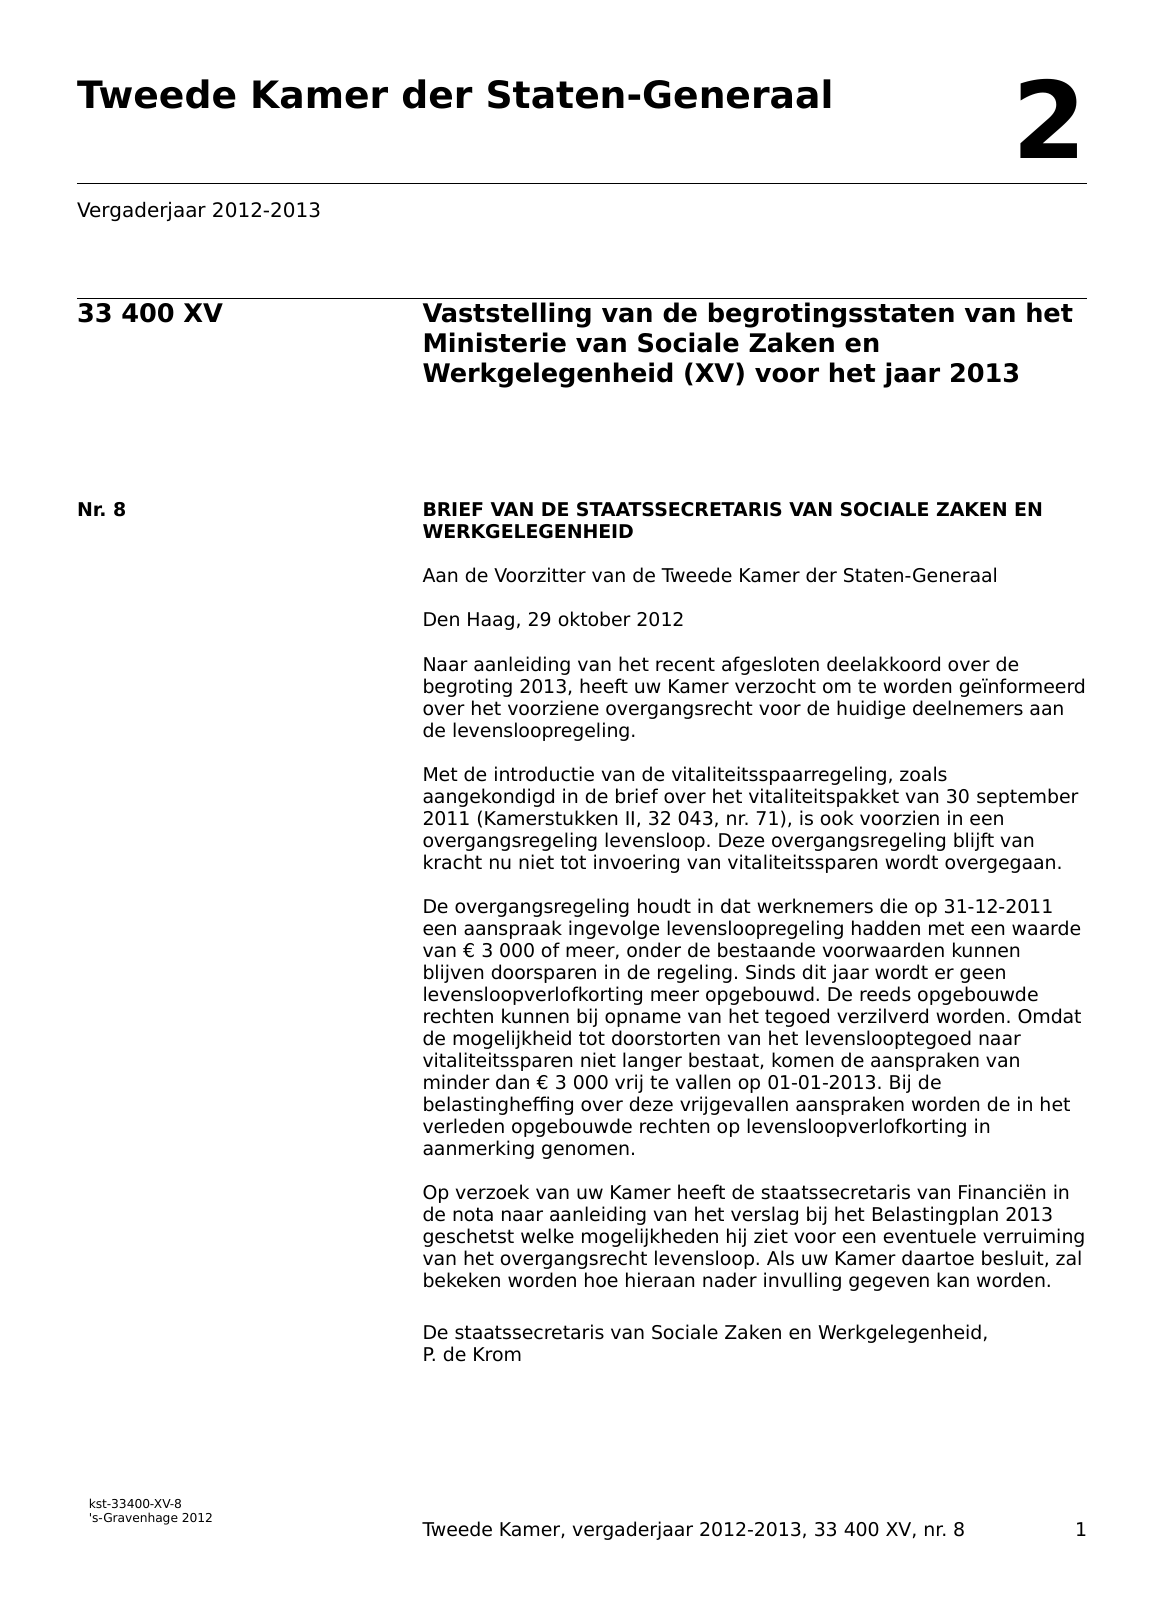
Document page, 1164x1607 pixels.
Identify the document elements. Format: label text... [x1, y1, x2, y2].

text Met de introductie van de vitaliteitsspaarregeling, zoals aangekondigd in de brief over het vitaliteitspakket van 30 september 2011 (Kamerstukken II, 32 043, nr. 71), is ook voorzien in een overgangsregeling levensloop. Deze overgangsregeling blijft van kracht nu niet tot invoering van vitaliteitssparen wordt overgegaan. [422, 764, 1087, 873]
text Op verzoek van uw Kamer heeft de staatssecretaris van Financiën in de nota naar aanleiding van het verslag bij het Belastingplan 2013 geschetst welke mogelijkheden hij ziet voor een eventuele verruiming van het overgangsrecht levensloop. Als uw Kamer daartoe besluit, zal bekeken worden hoe hieraan nader invulling gegeven kan worden. [422, 1182, 1087, 1292]
text 's-Gravenhage 2012 [88, 1511, 323, 1525]
table_header 2 [886, 59, 1087, 183]
subtitle Nr. 8 BRIEF VAN DE STAATSSECRETARIS VAN SOCIALE ZAKEN EN WERKGELEGENHEID [77, 499, 1087, 543]
text De overgangsregeling houdt in dat werknemers die op 31-12-2011 een aanspraak ingevolge levensloopregeling hadden met een waarde van € 3 000 of meer, onder de bestaande voorwaarden kunnen blijven doorsparen in de regeling. Sinds dit jaar wordt er geen levensloopverlofkorting meer opgebouwd. De reeds opgebouwde rechten kunnen bij opname van het tegoed verzilverd worden. Omdat de mogelijkheid tot doorstorten van het levenslooptegoed naar vitaliteitssparen niet langer bestaat, komen de aanspraken van minder dan € 3 000 vrij te vallen op 01-01-2013. Bij de belastingheffing over deze vrijgevallen aanspraken worden de in het verleden opgebouwde rechten op levensloopverlofkorting in aanmerking genomen. [422, 896, 1087, 1159]
text kst-33400-XV-8 [88, 1497, 323, 1511]
text Den Haag, 29 oktober 2012 [422, 609, 1087, 631]
table_header Tweede Kamer der Staten-Generaal [77, 59, 886, 183]
text De staatssecretaris van Sociale Zaken en Werkgelegenheid, P. de Krom [422, 1322, 1087, 1366]
text Naar aanleiding van het recent afgesloten deelakkoord over de begroting 2013, heeft uw Kamer verzocht om te worden geïnformeerd over het voorziene overgangsrecht voor de huidige deelnemers aan de levensloopregeling. [422, 653, 1087, 741]
subtitle 33 400 XV Vaststelling van de begrotingsstaten van het Ministerie van Sociale Zaken en Werkgelegenheid (XV) voor het jaar 2013 [77, 299, 1087, 388]
text Aan de Voorzitter van de Tweede Kamer der Staten-Generaal [422, 565, 1087, 587]
table_cell Vergaderjaar 2012-2013 [77, 184, 1087, 298]
